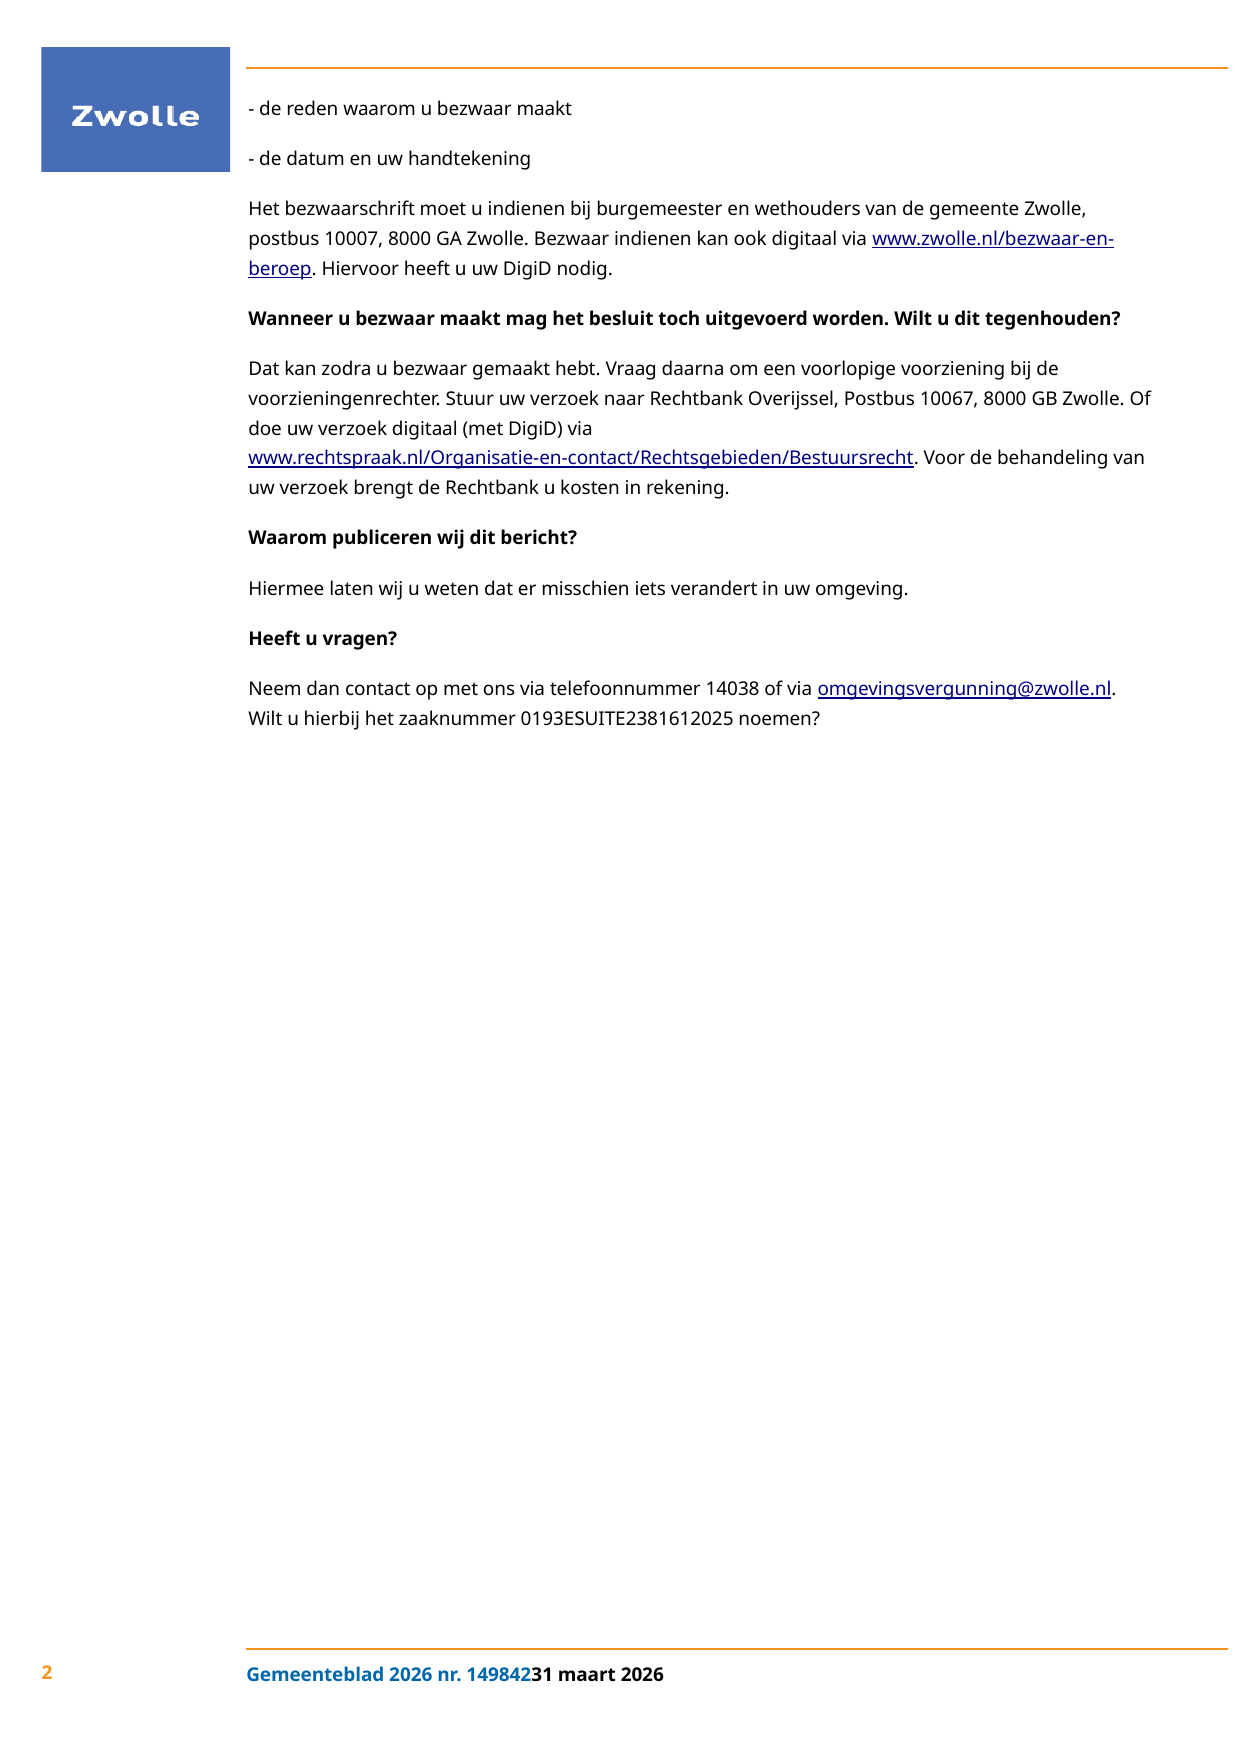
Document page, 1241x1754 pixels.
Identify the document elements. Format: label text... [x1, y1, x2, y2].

text Het bezwaarschrift moet u indienen bij burgemeester en wethouders van de gemeente Zwolle, postbus 10007, 8000 GA Zwolle. Bezwaar indienen kan ook digitaal via www.zwolle.nl/bezwaar-en-beroep. Hiervoor heeft u uw DigiD nodig. [248, 196, 1152, 281]
picture [41, 47, 231, 172]
text Waarom publiceren wij dit bericht? [248, 524, 1152, 550]
text Dat kan zodra u bezwaar gemaakt hebt. Vraag daarna om een voorlopige voorziening bij de voorzieningenrechter. Stuur uw verzoek naar Rechtbank Overijssel, Postbus 10067, 8000 GB Zwolle. Of doe uw verzoek digitaal (met DigiD) via www.rechtspraak.nl/Organisatie-en-contact/Rechtsgebieden/Bestuursrecht. Voor de behandeling van uw verzoek brengt de Rechtbank u kosten in rekening. [248, 356, 1152, 500]
text Heeft u vragen? [248, 625, 1152, 651]
text Hiermee laten wij u weten dat er misschien iets verandert in uw omgeving. [248, 575, 1152, 601]
text Neem dan contact op met ons via telefoonnummer 14038 of via omgevingsvergunning@zwolle.nl. Wilt u hierbij het zaaknummer 0193ESUITE2381612025 noemen? [248, 676, 1152, 731]
text - de reden waarom u bezwaar maakt [248, 95, 1152, 121]
text - de datum en uw handtekening [248, 145, 1152, 171]
text Wanneer u bezwaar maakt mag het besluit toch uitgevoerd worden. Wilt u dit tegenhouden? [248, 305, 1152, 331]
